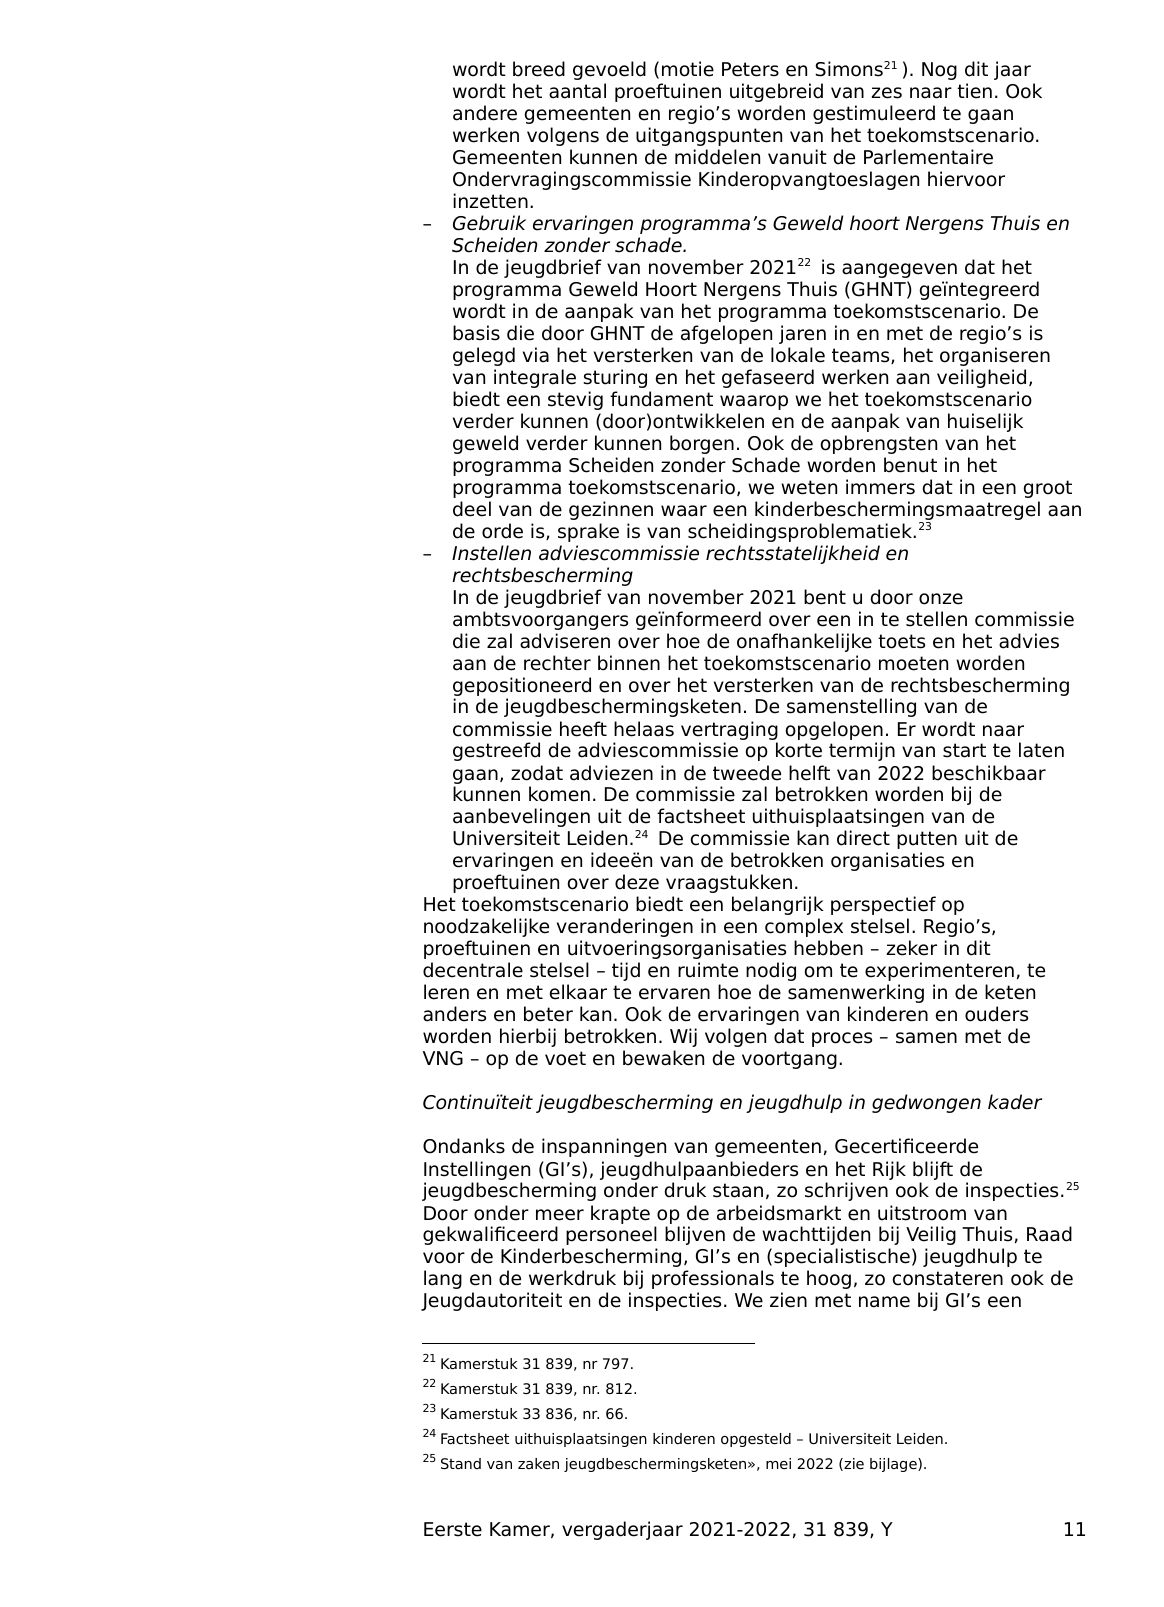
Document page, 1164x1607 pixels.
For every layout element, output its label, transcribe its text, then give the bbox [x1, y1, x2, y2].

text – Gebruik ervaringen programma’s Geweld hoort Nergens Thuis en Scheiden zonder schade. [422, 213, 1087, 257]
text wordt breed gevoeld (motie Peters en Simons). Nog dit jaar wordt het aantal proeftuinen uitgebreid van zes naar tien. Ook andere gemeenten en regio’s worden gestimuleerd te gaan werken volgens de uitgangspunten van het toekomstscenario. Gemeenten kunnen de middelen vanuit de Parlementaire Ondervragingscommissie Kinderopvangtoeslagen hiervoor inzetten. [452, 59, 1087, 213]
text In de jeugdbrief van november 2021 bent u door onze ambtsvoorgangers geïnformeerd over een in te stellen commissie die zal adviseren over hoe de onafhankelijke toets en het advies aan de rechter binnen het toekomstscenario moeten worden gepositioneerd en over het versterken van de rechtsbescherming in de jeugdbeschermingsketen. De samenstelling van de commissie heeft helaas vertraging opgelopen. Er wordt naar gestreefd de adviescommissie op korte termijn van start te laten gaan, zodat adviezen in de tweede helft van 2022 beschikbaar kunnen komen. De commissie zal betrokken worden bij de aanbevelingen uit de factsheet uithuisplaatsingen van de Universiteit Leiden. De commissie kan direct putten uit de ervaringen en ideeën van de betrokken organisaties en proeftuinen over deze vraagstukken. [452, 587, 1087, 894]
text Het toekomstscenario biedt een belangrijk perspectief op noodzakelijke veranderingen in een complex stelsel. Regio’s, proeftuinen en uitvoeringsorganisaties hebben – zeker in dit decentrale stelsel – tijd en ruimte nodig om te experimenteren, te leren en met elkaar te ervaren hoe de samenwerking in de keten anders en beter kan. Ook de ervaringen van kinderen en ouders worden hierbij betrokken. Wij volgen dat proces – samen met de VNG – op de voet en bewaken de voortgang. [422, 894, 1087, 1070]
text Kamerstuk 31 839, nr. 812. [422, 1377, 1087, 1399]
text Kamerstuk 33 836, nr. 66. [422, 1402, 1087, 1424]
text Ondanks de inspanningen van gemeenten, Gecertificeerde Instellingen (GI’s), jeugdhulpaanbieders en het Rijk blijft de jeugdbescherming onder druk staan, zo schrijven ook de inspecties. Door onder meer krapte op de arbeidsmarkt en uitstroom van gekwalificeerd personeel blijven de wachttijden bij Veilig Thuis, Raad voor de Kinderbescherming, GI’s en (specialistische) jeugdhulp te lang en de werkdruk bij professionals te hoog, zo constateren ook de Jeugdautoriteit en de inspecties. We zien met name bij GI’s een [422, 1136, 1087, 1312]
text Kamerstuk 31 839, nr 797. [422, 1352, 1087, 1374]
text – Instellen adviescommissie rechtsstatelijkheid en rechtsbescherming [422, 543, 1087, 587]
text Stand van zaken jeugdbeschermingsketen», mei 2022 (zie bijlage). [422, 1452, 1087, 1474]
subtitle Continuïteit jeugdbescherming en jeugdhulp in gedwongen kader [422, 1092, 1087, 1114]
text In de jeugdbrief van november 2021 is aangegeven dat het programma Geweld Hoort Nergens Thuis (GHNT) geïntegreerd wordt in de aanpak van het programma toekomstscenario. De basis die door GHNT de afgelopen jaren in en met de regio’s is gelegd via het versterken van de lokale teams, het organiseren van integrale sturing en het gefaseerd werken aan veiligheid, biedt een stevig fundament waarop we het toekomstscenario verder kunnen (door)ontwikkelen en de aanpak van huiselijk geweld verder kunnen borgen. Ook de opbrengsten van het programma Scheiden zonder Schade worden benut in het programma toekomstscenario, we weten immers dat in een groot deel van de gezinnen waar een kinderbeschermingsmaatregel aan de orde is, sprake is van scheidingsproblematiek. [452, 257, 1087, 543]
text Factsheet uithuisplaatsingen kinderen opgesteld – Universiteit Leiden. [422, 1427, 1087, 1449]
